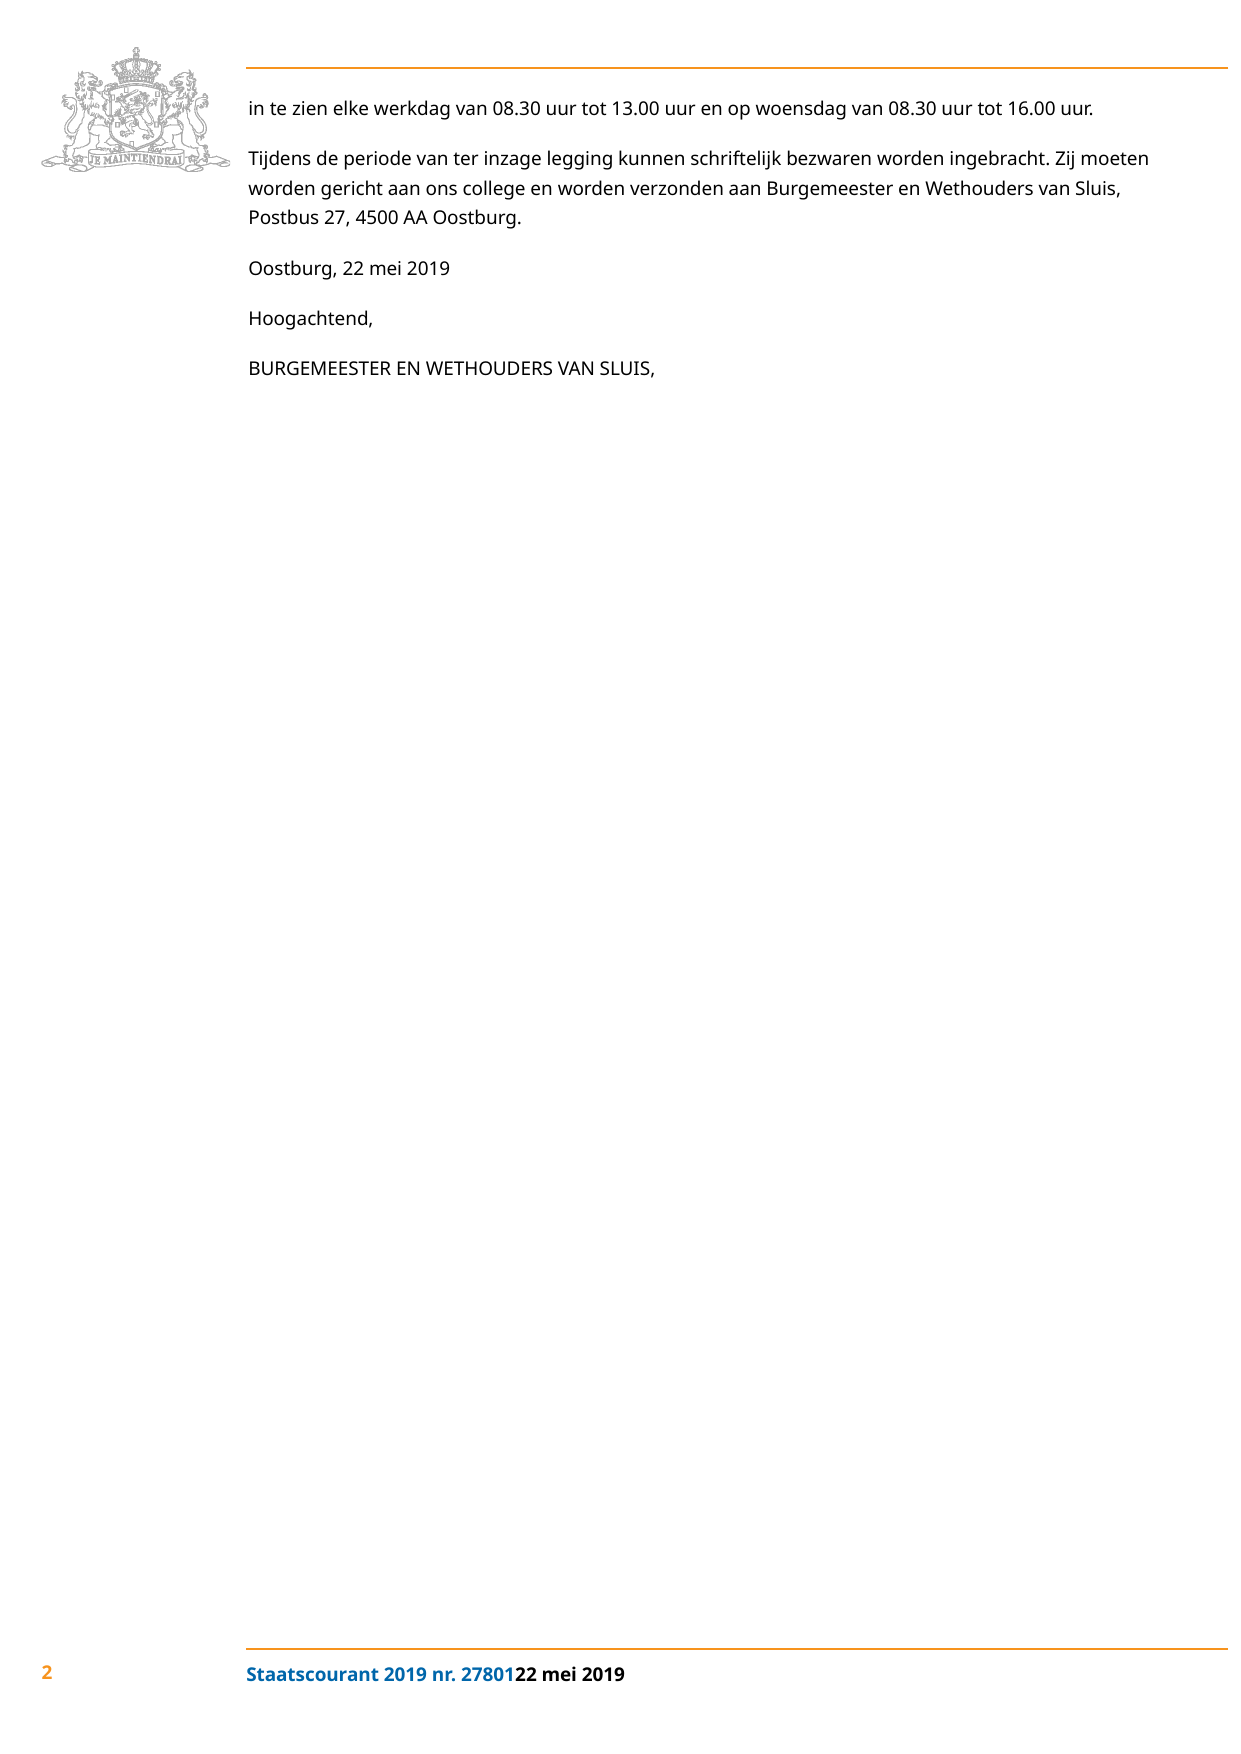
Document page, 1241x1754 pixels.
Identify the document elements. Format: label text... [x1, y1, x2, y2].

text BURGEMEESTER EN WETHOUDERS VAN SLUIS, [248, 356, 1152, 381]
picture [41, 47, 231, 172]
text Oostburg, 22 mei 2019 [248, 255, 1152, 281]
text in te zien elke werkdag van 08.30 uur tot 13.00 uur en op woensdag van 08.30 uur tot 16.00 uur. [248, 95, 1152, 121]
text Tijdens de periode van ter inzage legging kunnen schriftelijk bezwaren worden ingebracht. Zij moeten worden gericht aan ons college en worden verzonden aan Burgemeester en Wethouders van Sluis, Postbus 27, 4500 AA Oostburg. [248, 145, 1152, 230]
text Hoogachtend, [248, 305, 1152, 331]
